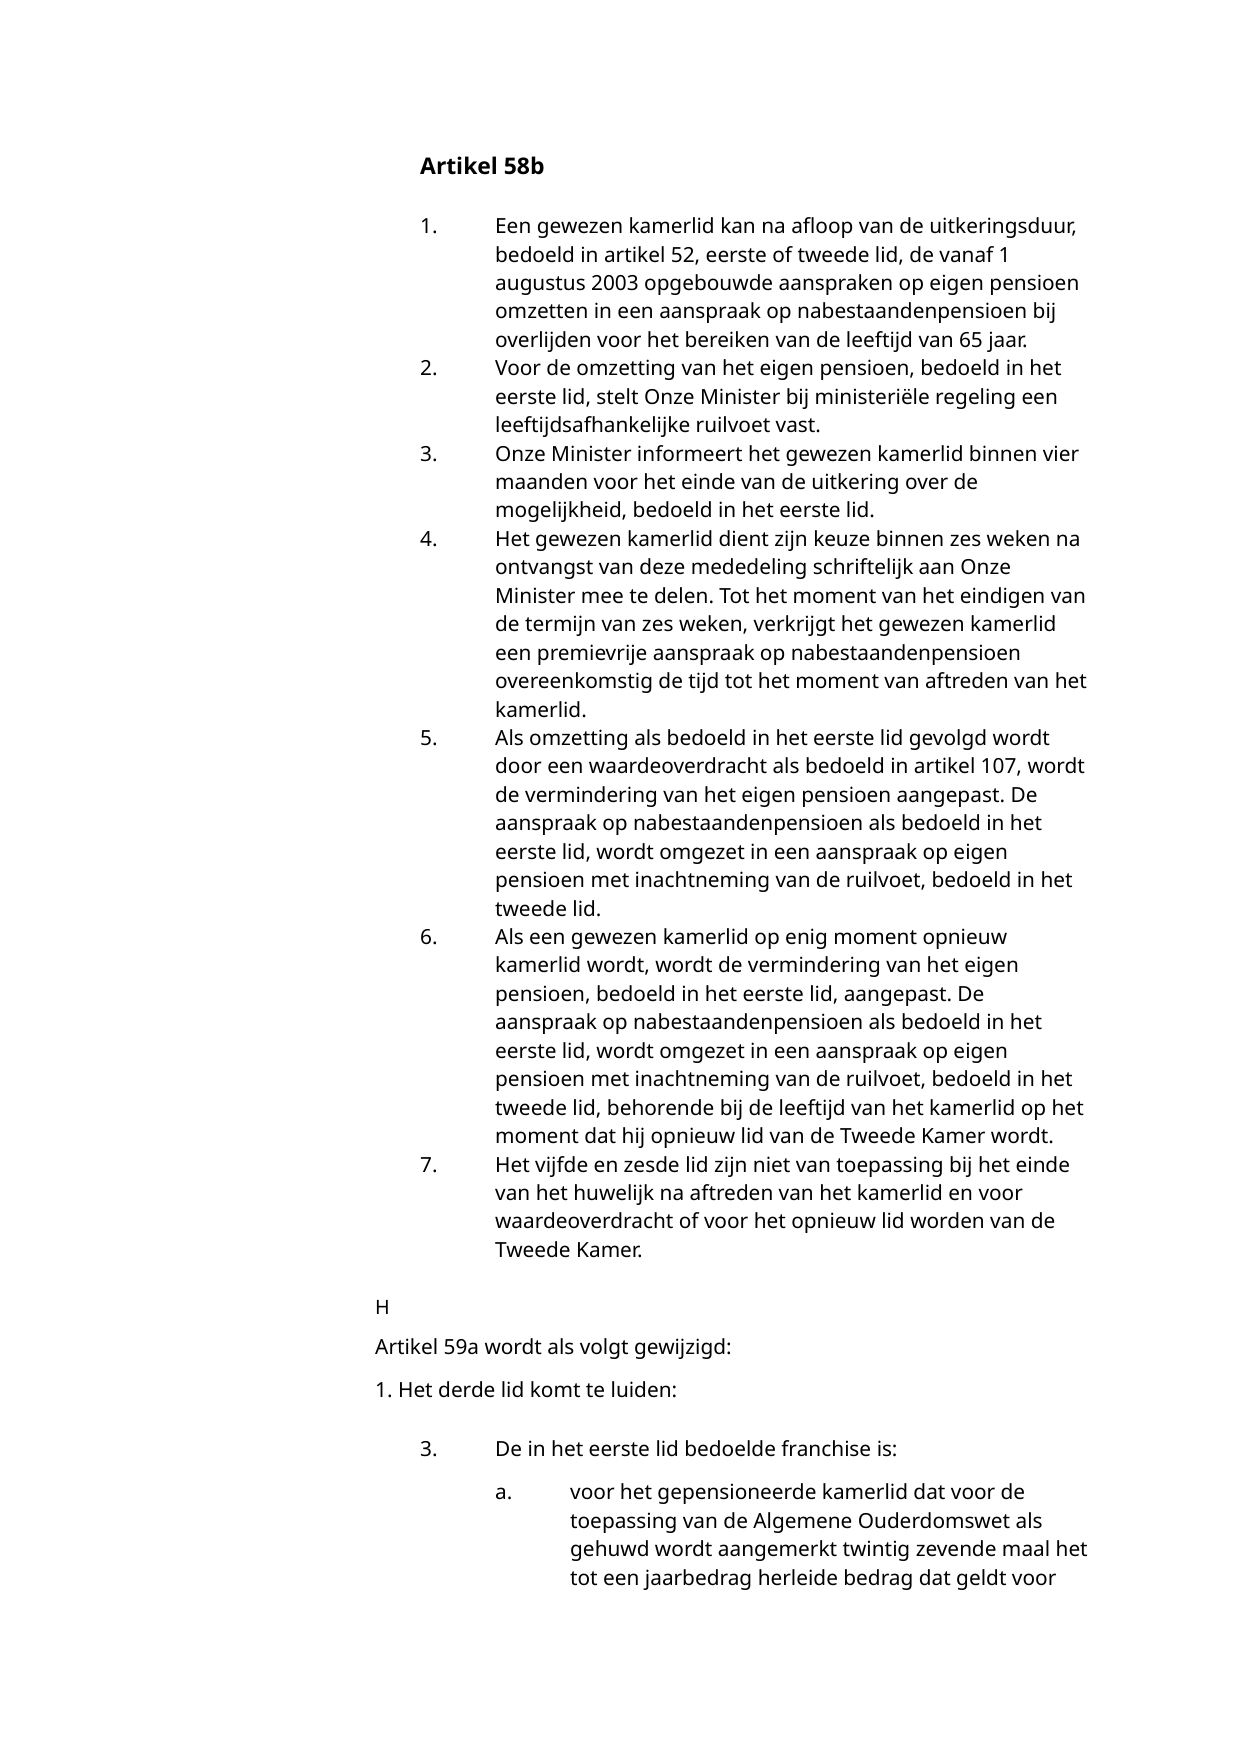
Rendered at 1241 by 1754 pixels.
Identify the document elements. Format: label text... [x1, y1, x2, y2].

list Voor de omzetting van het eigen pensioen, bedoeld in het eerste lid, stelt Onze Minister bij ministeriële regeling een leeftijdsafhankelijke ruilvoet vast. [420, 353, 1090, 439]
list Als een gewezen kamerlid op enig moment opnieuw kamerlid wordt, wordt de vermindering van het eigen pensioen, bedoeld in het eerste lid, aangepast. De aanspraak op nabestaandenpensioen als bedoeld in het eerste lid, wordt omgezet in een aanspraak op eigen pensioen met inachtneming van de ruilvoet, bedoeld in het tweede lid, behorende bij de leeftijd van het kamerlid op het moment dat hij opnieuw lid van de Tweede Kamer wordt. [420, 922, 1090, 1150]
list Het gewezen kamerlid dient zijn keuze binnen zes weken na ontvangst van deze mededeling schriftelijk aan Onze Minister mee te delen. Tot het moment van het eindigen van de termijn van zes weken, verkrijgt het gewezen kamerlid een premievrije aanspraak op nabestaandenpensioen overeenkomstig de tijd tot het moment van aftreden van het kamerlid. [420, 524, 1090, 723]
list voor het gepensioneerde kamerlid dat voor de toepassing van de Algemene Ouderdomswet als gehuwd wordt aangemerkt twintig zevende maal het tot een jaarbedrag herleide bedrag dat geldt voor [495, 1477, 1090, 1591]
text 1. Het derde lid komt te luiden: [375, 1376, 1090, 1404]
text H [375, 1293, 1090, 1320]
list Onze Minister informeert het gewezen kamerlid binnen vier maanden voor het einde van de uitkering over de mogelijkheid, bedoeld in het eerste lid. [420, 439, 1090, 524]
list Een gewezen kamerlid kan na afloop van de uitkeringsduur, bedoeld in artikel 52, eerste of tweede lid, de vanaf 1 augustus 2003 opgebouwde aanspraken op eigen pensioen omzetten in een aanspraak op nabestaandenpensioen bij overlijden voor het bereiken van de leeftijd van 65 jaar. [420, 211, 1090, 353]
list De in het eerste lid bedoelde franchise is: [420, 1434, 1090, 1462]
list Het vijfde en zesde lid zijn niet van toepassing bij het einde van het huwelijk na aftreden van het kamerlid en voor waardeoverdracht of voor het opnieuw lid worden van de Tweede Kamer. [420, 1150, 1090, 1263]
subtitle Artikel 58b [420, 150, 1090, 181]
list Als omzetting als bedoeld in het eerste lid gevolgd wordt door een waardeoverdracht als bedoeld in artikel 107, wordt de vermindering van het eigen pensioen aangepast. De aanspraak op nabestaandenpensioen als bedoeld in het eerste lid, wordt omgezet in een aanspraak op eigen pensioen met inachtneming van de ruilvoet, bedoeld in het tweede lid. [420, 723, 1090, 922]
text Artikel 59a wordt als volgt gewijzigd: [375, 1332, 1090, 1361]
